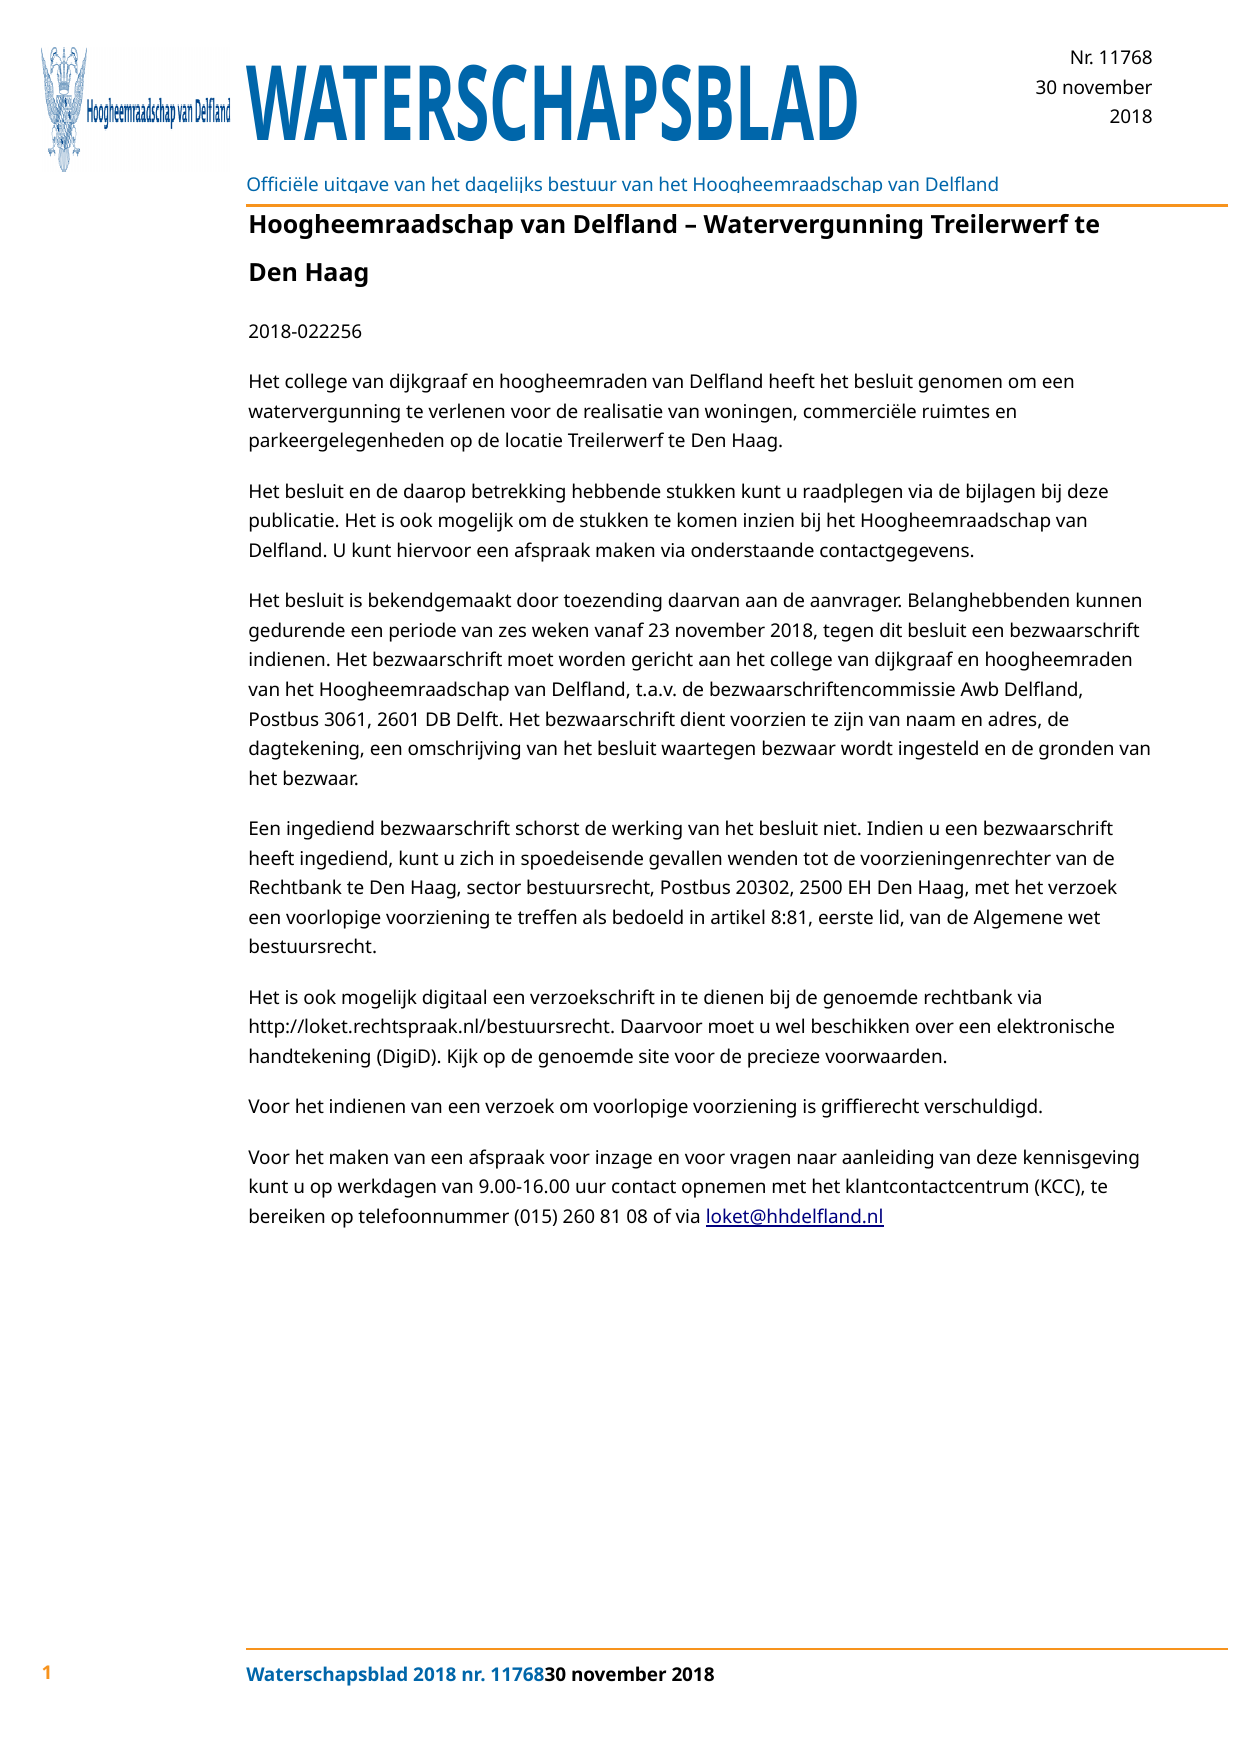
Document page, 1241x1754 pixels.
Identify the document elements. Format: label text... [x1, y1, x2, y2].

text Een ingediend bezwaarschrift schorst de werking van het besluit niet. Indien u een bezwaarschrift heeft ingediend, kunt u zich in spoedeisende gevallen wenden tot de voorzieningenrechter van de Rechtbank te Den Haag, sector bestuursrecht, Postbus 20302, 2500 EH Den Haag, met het verzoek een voorlopige voorziening te treffen als bedoeld in artikel 8:81, eerste lid, van de Algemene wet bestuursrecht. [248, 815, 1152, 959]
text Hoogheemraadschap van Delfland – Watervergunning Treilerwerf te Den Haag [248, 207, 1152, 288]
picture [41, 47, 231, 172]
text Het besluit en de daarop betrekking hebbende stukken kunt u raadplegen via de bijlagen bij deze publicatie. Het is ook mogelijk om de stukken te komen inzien bij het Hoogheemraadschap van Delfland. U kunt hiervoor een afspraak maken via onderstaande contactgegevens. [248, 478, 1152, 563]
text Het college van dijkgraaf en hoogheemraden van Delfland heeft het besluit genomen om een watervergunning te verlenen voor de realisatie van woningen, commerciële ruimtes en parkeergelegenheden op de locatie Treilerwerf te Den Haag. [248, 368, 1152, 453]
text 2018-022256 [248, 318, 1152, 344]
text Het is ook mogelijk digitaal een verzoekschrift in te dienen bij de genoemde rechtbank via http://loket.rechtspraak.nl/bestuursrecht. Daarvoor moet u wel beschikken over een elektronische handtekening (DigiD). Kijk op de genoemde site voor de precieze voorwaarden. [248, 984, 1152, 1069]
text Voor het indienen van een verzoek om voorlopige voorziening is griffierecht verschuldigd. [248, 1094, 1152, 1119]
text Het besluit is bekendgemaakt door toezending daarvan aan de aanvrager. Belanghebbenden kunnen gedurende een periode van zes weken vanaf 23 november 2018, tegen dit besluit een bezwaarschrift indienen. Het bezwaarschrift moet worden gericht aan het college van dijkgraaf en hoogheemraden van het Hoogheemraadschap van Delfland, t.a.v. de bezwaarschriftencommissie Awb Delfland, Postbus 3061, 2601 DB Delft. Het bezwaarschrift dient voorzien te zijn van naam en adres, de dagtekening, een omschrijving van het besluit waartegen bezwaar wordt ingesteld en de gronden van het bezwaar. [248, 587, 1152, 791]
text Voor het maken van een afspraak voor inzage en voor vragen naar aanleiding van deze kennisgeving kunt u op werkdagen van 9.00-16.00 uur contact opnemen met het klantcontactcentrum (KCC), te bereiken op telefoonnummer (015) 260 81 08 of via loket@hhdelfland.nl [248, 1144, 1152, 1229]
